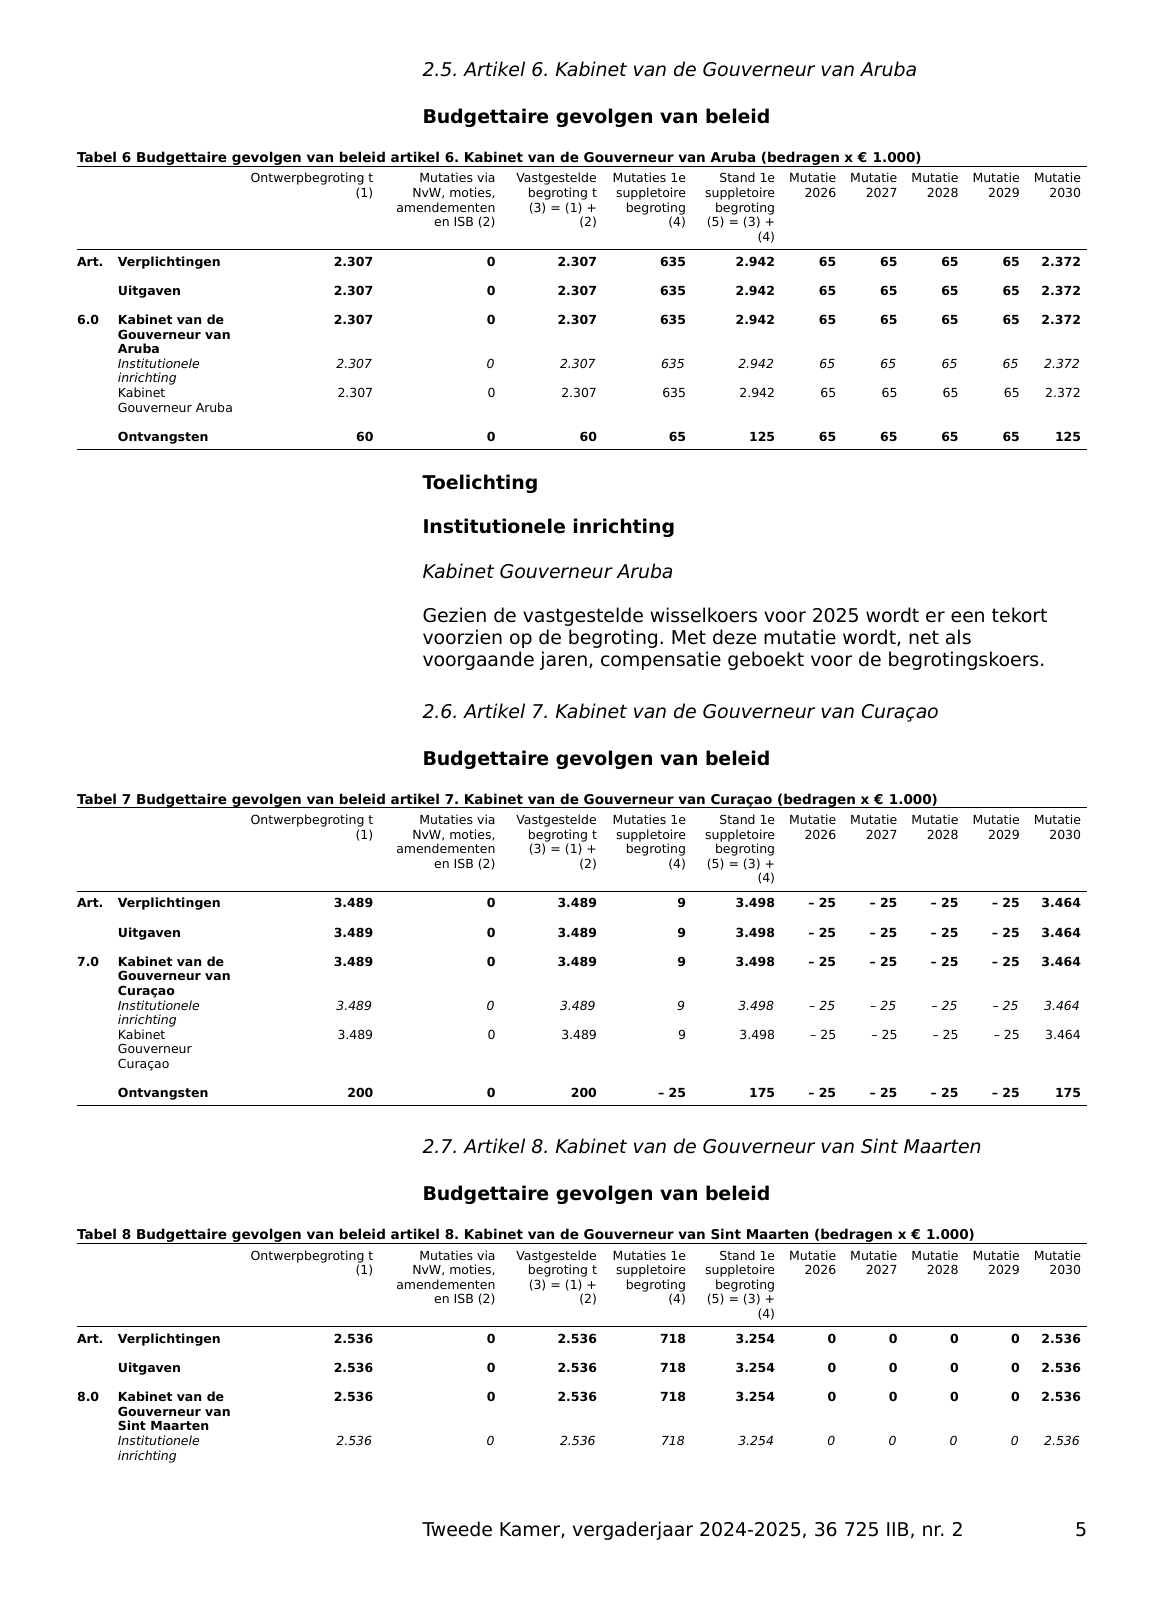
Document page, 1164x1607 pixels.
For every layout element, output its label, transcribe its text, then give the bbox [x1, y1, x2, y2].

table_cell Vastgestelde begroting t (3) = (1) + (2) [501, 1244, 603, 1326]
table_cell 718 [603, 1361, 692, 1376]
table_cell 65 [842, 250, 903, 269]
table_cell Stand 1e suppletoire begroting (5) = (3) + (4) [692, 167, 781, 249]
table_cell Uitgaven [112, 1361, 239, 1376]
table_cell 0 [964, 1361, 1025, 1376]
table_cell Vastgestelde begroting t (3) = (1) + (2) [501, 808, 603, 891]
table_cell [77, 808, 112, 891]
table_cell [1025, 415, 1087, 430]
table_cell 718 [603, 1434, 692, 1463]
table_cell 2.372 [1025, 313, 1087, 357]
table_cell Kabinet van de Gouverneur van Aruba [112, 313, 239, 357]
table_cell 635 [603, 357, 692, 386]
table_cell 718 [603, 1390, 692, 1434]
subtitle 2.5. Artikel 6. Kabinet van de Gouverneur van Aruba [422, 59, 1087, 81]
table_cell [1025, 940, 1087, 954]
table_cell [842, 1376, 903, 1390]
table_cell [781, 269, 842, 284]
table_header Tabel 8 Budgettaire gevolgen van beleid artikel 8. Kabinet van de Gouverneur van Sint Maarten (bedragen x € 1.000) [77, 1227, 1087, 1243]
table_cell [781, 299, 842, 313]
table_cell 65 [964, 386, 1025, 415]
table_cell [692, 940, 781, 954]
table_cell Stand 1e suppletoire begroting (5) = (3) + (4) [692, 1244, 781, 1326]
table_cell [1025, 911, 1087, 925]
table_cell 60 [501, 430, 603, 449]
table_cell [692, 1346, 781, 1361]
table_cell 2.536 [501, 1361, 603, 1376]
subtitle Toelichting [422, 472, 1087, 494]
table_cell [964, 1071, 1025, 1086]
table_cell Uitgaven [112, 284, 239, 298]
table_cell Verplichtingen [112, 250, 239, 269]
table_cell 65 [964, 284, 1025, 298]
table_cell 65 [964, 357, 1025, 386]
table_cell [77, 1434, 112, 1463]
table_cell [842, 1346, 903, 1361]
table_cell [501, 1071, 603, 1086]
table_cell – 25 [842, 998, 903, 1027]
table_cell [239, 940, 379, 954]
table_cell [501, 415, 603, 430]
table_cell 65 [781, 313, 842, 357]
table_cell Mutatie 2029 [964, 1244, 1025, 1326]
table_cell [112, 415, 239, 430]
table_cell [781, 415, 842, 430]
table_cell [379, 269, 501, 284]
table_cell Mutatie 2026 [781, 808, 842, 891]
table_cell – 25 [781, 1086, 842, 1105]
table_cell [842, 269, 903, 284]
table_cell – 25 [903, 1028, 964, 1071]
table_cell 0 [964, 1434, 1025, 1463]
table_cell [77, 167, 112, 249]
table_cell 65 [781, 386, 842, 415]
table_cell 7.0 [77, 955, 112, 998]
table_cell Mutatie 2028 [903, 808, 964, 891]
table_cell Mutatie 2028 [903, 1244, 964, 1326]
table_cell Kabinet Gouverneur Curaçao [112, 1028, 239, 1071]
table_cell [501, 911, 603, 925]
table_cell 125 [692, 430, 781, 449]
table_cell 2.536 [501, 1327, 603, 1346]
table_cell 0 [379, 284, 501, 298]
table_cell [903, 299, 964, 313]
table_cell 65 [964, 250, 1025, 269]
table_cell Mutaties via NvW, moties, amendementen en ISB (2) [379, 808, 501, 891]
table_cell 2.536 [239, 1327, 379, 1346]
table_cell – 25 [842, 892, 903, 911]
table_cell 635 [603, 250, 692, 269]
table_cell 2.372 [1025, 284, 1087, 298]
table_cell 9 [603, 955, 692, 998]
table_cell Mutatie 2030 [1025, 808, 1087, 891]
table_cell 0 [903, 1390, 964, 1434]
table_cell [903, 911, 964, 925]
table_cell [112, 269, 239, 284]
table_cell 2.942 [692, 357, 781, 386]
table_cell [603, 1346, 692, 1361]
table_cell [692, 299, 781, 313]
table_cell [112, 1071, 239, 1086]
table_cell Ontwerpbegroting t (1) [239, 808, 379, 891]
table_cell 0 [842, 1390, 903, 1434]
table_cell [842, 940, 903, 954]
table_cell [239, 269, 379, 284]
table_cell [501, 299, 603, 313]
table_cell 2.536 [501, 1390, 603, 1434]
subtitle Kabinet Gouverneur Aruba [422, 561, 1087, 582]
table_cell Mutatie 2027 [842, 167, 903, 249]
table_cell – 25 [842, 1086, 903, 1105]
table_cell 2.942 [692, 313, 781, 357]
table_cell 0 [781, 1361, 842, 1376]
table_cell 2.307 [501, 313, 603, 357]
table_cell 65 [842, 430, 903, 449]
table_cell 0 [964, 1390, 1025, 1434]
table_cell Mutatie 2029 [964, 808, 1025, 891]
table_cell 2.372 [1025, 357, 1087, 386]
table_cell [77, 269, 112, 284]
table_cell – 25 [964, 1086, 1025, 1105]
table_cell [501, 940, 603, 954]
table_cell [501, 1376, 603, 1390]
table_cell [77, 299, 112, 313]
table_cell [692, 911, 781, 925]
table_cell [692, 269, 781, 284]
table_cell 8.0 [77, 1390, 112, 1434]
table_cell Institutionele inrichting [112, 998, 239, 1027]
table_cell 2.307 [501, 250, 603, 269]
table_cell 2.307 [239, 386, 379, 415]
text Gezien de vastgestelde wisselkoers voor 2025 wordt er een tekort voorzien op de begroting. Met deze mutatie wordt, net als voorgaande jaren, compensatie geboekt voor de begrotingskoers. [422, 605, 1087, 671]
table_cell Kabinet van de Gouverneur van Curaçao [112, 955, 239, 998]
table_cell [781, 940, 842, 954]
table_cell [112, 1346, 239, 1361]
table_cell Art. [77, 892, 112, 911]
table_cell 2.307 [501, 386, 603, 415]
table_cell – 25 [964, 892, 1025, 911]
table_cell 3.254 [692, 1434, 781, 1463]
table_cell 2.307 [239, 250, 379, 269]
subtitle 2.6. Artikel 7. Kabinet van de Gouverneur van Curaçao [422, 701, 1087, 723]
table_cell 3.254 [692, 1361, 781, 1376]
table_cell 0 [379, 998, 501, 1027]
table_cell 3.254 [692, 1390, 781, 1434]
table_cell 60 [239, 430, 379, 449]
table_cell 65 [842, 357, 903, 386]
table_cell [77, 998, 112, 1027]
table_cell 0 [379, 955, 501, 998]
table_cell [239, 299, 379, 313]
table_cell Kabinet van de Gouverneur van Sint Maarten [112, 1390, 239, 1434]
table_cell Mutatie 2026 [781, 167, 842, 249]
table_cell Ontwerpbegroting t (1) [239, 167, 379, 249]
table_cell 0 [379, 1086, 501, 1105]
table_cell Mutatie 2026 [781, 1244, 842, 1326]
table_cell Ontwerpbegroting t (1) [239, 1244, 379, 1326]
table_cell – 25 [781, 892, 842, 911]
table_cell 65 [603, 430, 692, 449]
table_cell – 25 [842, 955, 903, 998]
table_cell [77, 1086, 112, 1105]
table_cell 2.536 [1025, 1361, 1087, 1376]
table_cell 0 [379, 386, 501, 415]
table_cell 3.489 [501, 1028, 603, 1071]
table_cell [1025, 1071, 1087, 1086]
table_cell 0 [842, 1434, 903, 1463]
table_cell [379, 911, 501, 925]
table_header Tabel 6 Budgettaire gevolgen van beleid artikel 6. Kabinet van de Gouverneur van Aruba (bedragen x € 1.000) [77, 150, 1087, 166]
table_cell 0 [379, 1361, 501, 1376]
table_cell 3.464 [1025, 955, 1087, 998]
table_cell [77, 1376, 112, 1390]
table_cell 0 [964, 1327, 1025, 1346]
table_cell 65 [781, 284, 842, 298]
table_cell 65 [903, 357, 964, 386]
table_cell 2.536 [1025, 1434, 1087, 1463]
table_cell 3.498 [692, 1028, 781, 1071]
table_cell Verplichtingen [112, 892, 239, 911]
table_cell 6.0 [77, 313, 112, 357]
table_cell [964, 940, 1025, 954]
table_cell 2.307 [239, 284, 379, 298]
table_cell [501, 269, 603, 284]
table_cell [1025, 269, 1087, 284]
table_cell [379, 299, 501, 313]
table_cell [603, 269, 692, 284]
table_cell 0 [379, 892, 501, 911]
table_cell [692, 1071, 781, 1086]
table_cell [379, 1346, 501, 1361]
table_cell 2.942 [692, 284, 781, 298]
table_cell 3.489 [501, 892, 603, 911]
table_cell 3.254 [692, 1327, 781, 1346]
table_cell [603, 911, 692, 925]
table_cell 3.489 [501, 998, 603, 1027]
table_cell 3.489 [239, 955, 379, 998]
table_cell 2.536 [239, 1361, 379, 1376]
table_cell [112, 299, 239, 313]
table_cell 718 [603, 1327, 692, 1346]
table_cell 65 [842, 284, 903, 298]
table_cell Mutaties via NvW, moties, amendementen en ISB (2) [379, 167, 501, 249]
table_cell 0 [903, 1361, 964, 1376]
table_cell 0 [781, 1434, 842, 1463]
table_cell [1025, 299, 1087, 313]
table_cell [781, 1376, 842, 1390]
table_cell 3.489 [239, 1028, 379, 1071]
table_cell 3.498 [692, 955, 781, 998]
table_cell – 25 [842, 925, 903, 940]
table_cell Institutionele inrichting [112, 1434, 239, 1463]
table_cell – 25 [781, 998, 842, 1027]
table_cell [842, 415, 903, 430]
table_cell Vastgestelde begroting t (3) = (1) + (2) [501, 167, 603, 249]
table_cell Mutaties via NvW, moties, amendementen en ISB (2) [379, 1244, 501, 1326]
subtitle Budgettaire gevolgen van beleid [422, 748, 1087, 769]
table_cell 0 [781, 1327, 842, 1346]
table_cell 65 [903, 430, 964, 449]
table_cell 2.942 [692, 250, 781, 269]
table_cell 3.489 [239, 925, 379, 940]
table_cell 2.372 [1025, 250, 1087, 269]
table_cell 3.464 [1025, 892, 1087, 911]
table_cell [77, 1028, 112, 1071]
table_cell [603, 415, 692, 430]
table_cell – 25 [903, 892, 964, 911]
table_cell – 25 [781, 955, 842, 998]
table_cell [903, 940, 964, 954]
table_cell 2.536 [1025, 1390, 1087, 1434]
table_cell [842, 299, 903, 313]
table_cell Kabinet Gouverneur Aruba [112, 386, 239, 415]
table_cell 0 [903, 1327, 964, 1346]
subtitle 2.7. Artikel 8. Kabinet van de Gouverneur van Sint Maarten [422, 1136, 1087, 1158]
table_cell [964, 1346, 1025, 1361]
table_cell Mutatie 2027 [842, 1244, 903, 1326]
table_cell Art. [77, 250, 112, 269]
table_cell 3.498 [692, 998, 781, 1027]
table_cell 0 [903, 1434, 964, 1463]
table_cell 0 [379, 313, 501, 357]
table_cell [692, 415, 781, 430]
table_cell [603, 299, 692, 313]
table_cell 3.464 [1025, 925, 1087, 940]
table_cell [77, 357, 112, 386]
table_cell Mutatie 2030 [1025, 167, 1087, 249]
table_cell 9 [603, 925, 692, 940]
table_cell 65 [781, 430, 842, 449]
table_cell 2.536 [1025, 1327, 1087, 1346]
table_cell 9 [603, 998, 692, 1027]
table_cell 3.464 [1025, 1028, 1087, 1071]
table_cell [112, 940, 239, 954]
table_cell Uitgaven [112, 925, 239, 940]
table_cell Ontvangsten [112, 1086, 239, 1105]
table_cell [964, 299, 1025, 313]
table_cell [77, 940, 112, 954]
table_cell 2.536 [239, 1434, 379, 1463]
table_cell [77, 1361, 112, 1376]
table_cell 635 [603, 386, 692, 415]
table_cell [77, 1071, 112, 1086]
table_cell [903, 415, 964, 430]
table_cell – 25 [964, 1028, 1025, 1071]
table_cell [77, 911, 112, 925]
table_cell [112, 808, 239, 891]
table_cell 0 [379, 1434, 501, 1463]
table_cell [842, 911, 903, 925]
table_cell 2.307 [501, 357, 603, 386]
table_cell [112, 1376, 239, 1390]
table_cell – 25 [603, 1086, 692, 1105]
table_cell Mutaties 1e suppletoire begroting (4) [603, 808, 692, 891]
table_cell [379, 415, 501, 430]
table_cell [112, 1244, 239, 1326]
table_cell [903, 1071, 964, 1086]
table_cell [964, 415, 1025, 430]
table_cell Art. [77, 1327, 112, 1346]
table_cell 65 [781, 357, 842, 386]
table_cell – 25 [964, 925, 1025, 940]
table_cell [379, 1376, 501, 1390]
table_cell 3.498 [692, 925, 781, 940]
table_cell Mutaties 1e suppletoire begroting (4) [603, 167, 692, 249]
table_cell [964, 911, 1025, 925]
table_cell 65 [903, 313, 964, 357]
table_cell 65 [781, 250, 842, 269]
table_cell 2.307 [501, 284, 603, 298]
table_cell 3.489 [501, 955, 603, 998]
table_cell [379, 940, 501, 954]
table_cell 0 [842, 1361, 903, 1376]
table_header Tabel 7 Budgettaire gevolgen van beleid artikel 7. Kabinet van de Gouverneur van Curaçao (bedragen x € 1.000) [77, 791, 1087, 807]
table_cell [239, 415, 379, 430]
table_cell [77, 284, 112, 298]
table_cell 0 [379, 925, 501, 940]
table_cell 65 [903, 284, 964, 298]
table_cell [781, 911, 842, 925]
table_cell 9 [603, 1028, 692, 1071]
table_cell [964, 1376, 1025, 1390]
table_cell Stand 1e suppletoire begroting (5) = (3) + (4) [692, 808, 781, 891]
table_cell 65 [964, 430, 1025, 449]
table_cell 3.498 [692, 892, 781, 911]
table_cell – 25 [903, 925, 964, 940]
table_cell Mutatie 2028 [903, 167, 964, 249]
table_cell 0 [379, 430, 501, 449]
table_cell [501, 1346, 603, 1361]
table_cell 3.489 [239, 998, 379, 1027]
table_cell [842, 1071, 903, 1086]
table_cell – 25 [964, 955, 1025, 998]
table_cell [239, 1376, 379, 1390]
table_cell 2.536 [239, 1390, 379, 1434]
table_cell – 25 [964, 998, 1025, 1027]
subtitle Institutionele inrichting [422, 516, 1087, 538]
table_cell [239, 1071, 379, 1086]
table_cell [964, 269, 1025, 284]
table_cell 2.536 [501, 1434, 603, 1463]
table_cell 2.942 [692, 386, 781, 415]
table_cell 200 [501, 1086, 603, 1105]
table_cell [379, 1071, 501, 1086]
table_cell 0 [379, 1028, 501, 1071]
table_cell 2.307 [239, 357, 379, 386]
table_cell 65 [842, 313, 903, 357]
table_cell Mutatie 2027 [842, 808, 903, 891]
table_cell 635 [603, 284, 692, 298]
table_cell [903, 269, 964, 284]
table_cell [239, 1346, 379, 1361]
table_cell – 25 [903, 998, 964, 1027]
table_cell [1025, 1376, 1087, 1390]
table_cell [239, 911, 379, 925]
table_cell – 25 [781, 1028, 842, 1071]
table_cell 65 [842, 386, 903, 415]
table_cell 3.489 [501, 925, 603, 940]
table_cell 2.307 [239, 313, 379, 357]
table_cell [1025, 1346, 1087, 1361]
table_cell 9 [603, 892, 692, 911]
table_cell 3.489 [239, 892, 379, 911]
table_cell Mutatie 2029 [964, 167, 1025, 249]
table_cell [603, 940, 692, 954]
table_cell Mutaties 1e suppletoire begroting (4) [603, 1244, 692, 1326]
table_cell Ontvangsten [112, 430, 239, 449]
table_cell 125 [1025, 430, 1087, 449]
table_cell 0 [842, 1327, 903, 1346]
table_cell [112, 167, 239, 249]
subtitle Budgettaire gevolgen van beleid [422, 1183, 1087, 1205]
table_cell [112, 911, 239, 925]
table_cell 0 [379, 1390, 501, 1434]
table_cell 200 [239, 1086, 379, 1105]
table_cell Mutatie 2030 [1025, 1244, 1087, 1326]
table_cell 0 [781, 1390, 842, 1434]
table_cell [781, 1346, 842, 1361]
table_cell Institutionele inrichting [112, 357, 239, 386]
table_cell 0 [379, 1327, 501, 1346]
table_cell [77, 1346, 112, 1361]
table_cell 2.372 [1025, 386, 1087, 415]
table_cell 0 [379, 250, 501, 269]
table_cell 175 [692, 1086, 781, 1105]
table_cell – 25 [781, 925, 842, 940]
table_cell 65 [903, 386, 964, 415]
table_cell Verplichtingen [112, 1327, 239, 1346]
table_cell [77, 1244, 112, 1326]
table_cell – 25 [842, 1028, 903, 1071]
table_cell [692, 1376, 781, 1390]
table_cell 0 [379, 357, 501, 386]
table_cell [77, 386, 112, 415]
table_cell [603, 1071, 692, 1086]
table_cell [781, 1071, 842, 1086]
table_cell – 25 [903, 1086, 964, 1105]
table_cell 635 [603, 313, 692, 357]
table_cell [903, 1376, 964, 1390]
table_cell [603, 1376, 692, 1390]
table_cell – 25 [903, 955, 964, 998]
table_cell [77, 415, 112, 430]
table_cell [903, 1346, 964, 1361]
table_cell 3.464 [1025, 998, 1087, 1027]
table_cell 65 [903, 250, 964, 269]
table_cell [77, 925, 112, 940]
subtitle Budgettaire gevolgen van beleid [422, 106, 1087, 128]
table_cell 65 [964, 313, 1025, 357]
table_cell 175 [1025, 1086, 1087, 1105]
table_cell [77, 430, 112, 449]
